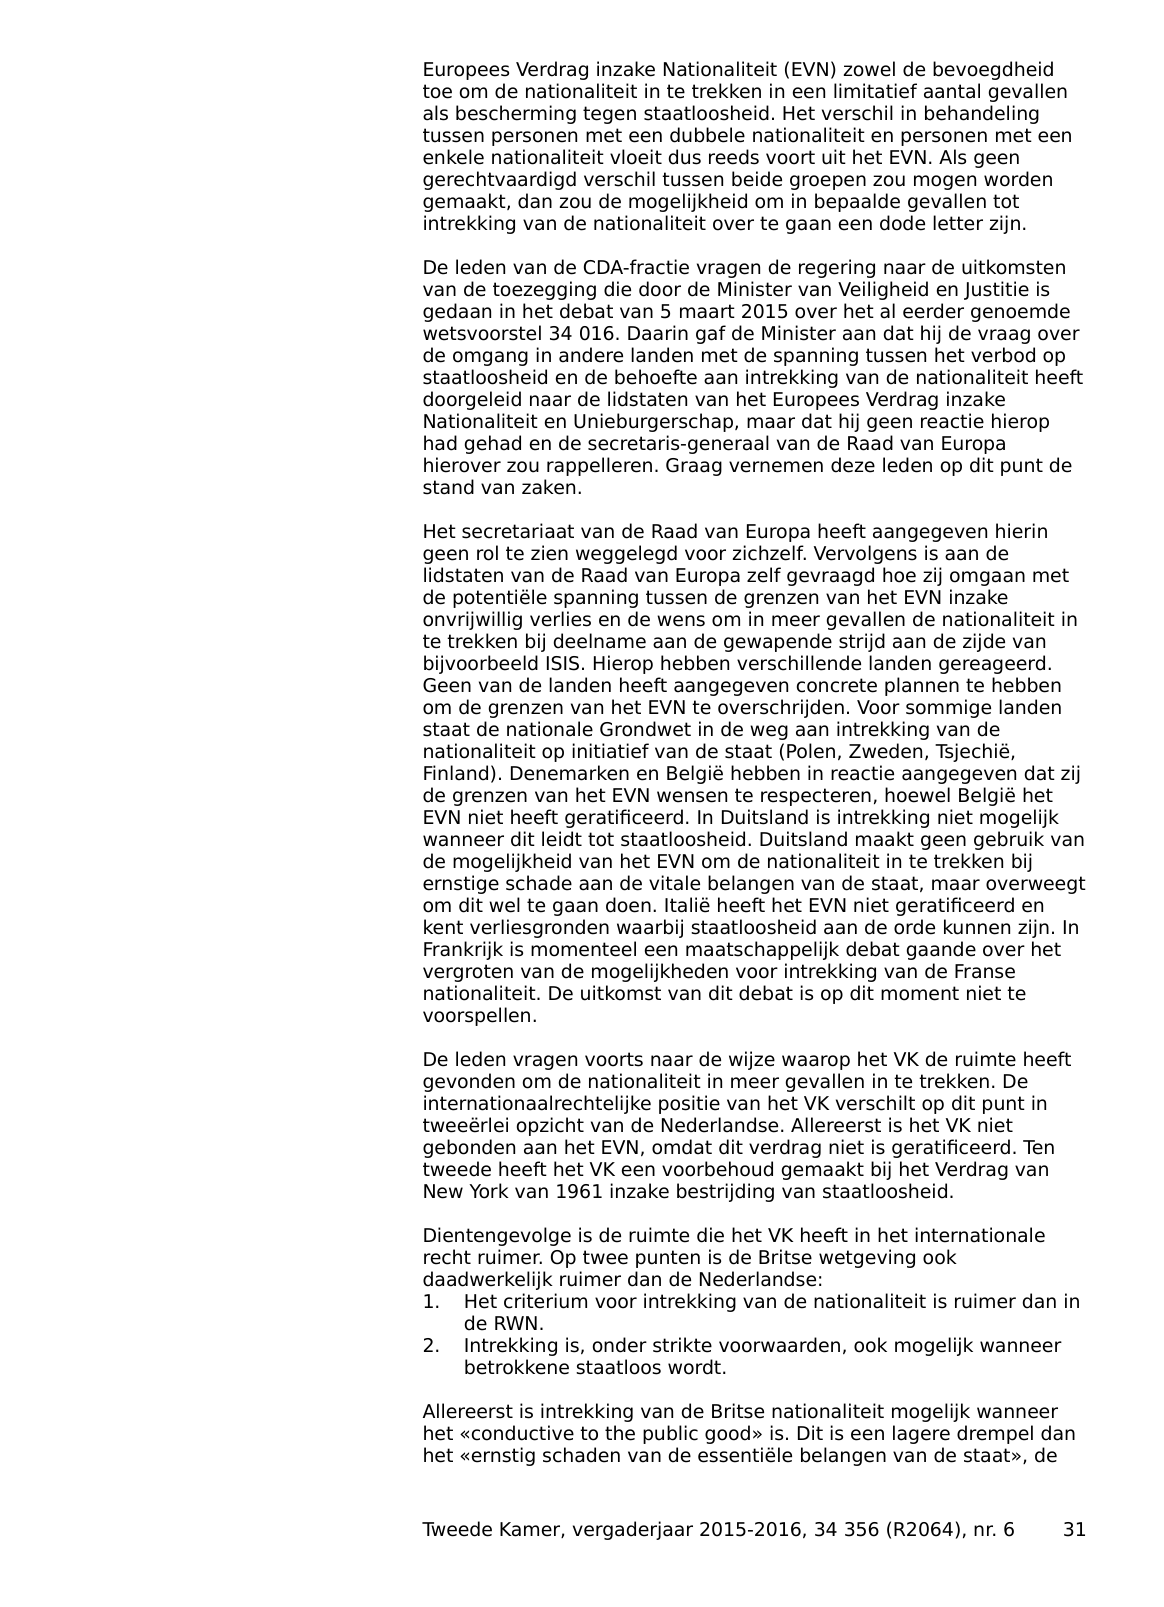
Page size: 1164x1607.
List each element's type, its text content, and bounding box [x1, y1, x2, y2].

text 2. Intrekking is, onder strikte voorwaarden, ook mogelijk wanneer betrokkene staatloos wordt. [422, 1335, 1087, 1379]
text Het secretariaat van de Raad van Europa heeft aangegeven hierin geen rol te zien weggelegd voor zichzelf. Vervolgens is aan de lidstaten van de Raad van Europa zelf gevraagd hoe zij omgaan met de potentiële spanning tussen de grenzen van het EVN inzake onvrijwillig verlies en de wens om in meer gevallen de nationaliteit in te trekken bij deelname aan de gewapende strijd aan de zijde van bijvoorbeeld ISIS. Hierop hebben verschillende landen gereageerd. Geen van de landen heeft aangegeven concrete plannen te hebben om de grenzen van het EVN te overschrijden. Voor sommige landen staat de nationale Grondwet in de weg aan intrekking van de nationaliteit op initiatief van de staat (Polen, Zweden, Tsjechië, Finland). Denemarken en België hebben in reactie aangegeven dat zij de grenzen van het EVN wensen te respecteren, hoewel België het EVN niet heeft geratificeerd. In Duitsland is intrekking niet mogelijk wanneer dit leidt tot staatloosheid. Duitsland maakt geen gebruik van de mogelijkheid van het EVN om de nationaliteit in te trekken bij ernstige schade aan de vitale belangen van de staat, maar overweegt om dit wel te gaan doen. Italië heeft het EVN niet geratificeerd en kent verliesgronden waarbij staatloosheid aan de orde kunnen zijn. In Frankrijk is momenteel een maatschappelijk debat gaande over het vergroten van de mogelijkheden voor intrekking van de Franse nationaliteit. De uitkomst van dit debat is op dit moment niet te voorspellen. [422, 521, 1087, 1027]
text De leden vragen voorts naar de wijze waarop het VK de ruimte heeft gevonden om de nationaliteit in meer gevallen in te trekken. De internationaalrechtelijke positie van het VK verschilt op dit punt in tweeërlei opzicht van de Nederlandse. Allereerst is het VK niet gebonden aan het EVN, omdat dit verdrag niet is geratificeerd. Ten tweede heeft het VK een voorbehoud gemaakt bij het Verdrag van New York van 1961 inzake bestrijding van staatloosheid. [422, 1049, 1087, 1203]
text Allereerst is intrekking van de Britse nationaliteit mogelijk wanneer het «conductive to the public good» is. Dit is een lagere drempel dan het «ernstig schaden van de essentiële belangen van de staat», de [422, 1401, 1087, 1467]
text Dientengevolge is de ruimte die het VK heeft in het internationale recht ruimer. Op twee punten is de Britse wetgeving ook daadwerkelijk ruimer dan de Nederlandse: [422, 1225, 1087, 1291]
text 1. Het criterium voor intrekking van de nationaliteit is ruimer dan in de RWN. [422, 1291, 1087, 1335]
text De leden van de CDA-fractie vragen de regering naar de uitkomsten van de toezegging die door de Minister van Veiligheid en Justitie is gedaan in het debat van 5 maart 2015 over het al eerder genoemde wetsvoorstel 34 016. Daarin gaf de Minister aan dat hij de vraag over de omgang in andere landen met de spanning tussen het verbod op staatloosheid en de behoefte aan intrekking van de nationaliteit heeft doorgeleid naar de lidstaten van het Europees Verdrag inzake Nationaliteit en Unieburgerschap, maar dat hij geen reactie hierop had gehad en de secretaris-generaal van de Raad van Europa hierover zou rappelleren. Graag vernemen deze leden op dit punt de stand van zaken. [422, 257, 1087, 499]
text Europees Verdrag inzake Nationaliteit (EVN) zowel de bevoegdheid toe om de nationaliteit in te trekken in een limitatief aantal gevallen als bescherming tegen staatloosheid. Het verschil in behandeling tussen personen met een dubbele nationaliteit en personen met een enkele nationaliteit vloeit dus reeds voort uit het EVN. Als geen gerechtvaardigd verschil tussen beide groepen zou mogen worden gemaakt, dan zou de mogelijkheid om in bepaalde gevallen tot intrekking van de nationaliteit over te gaan een dode letter zijn. [422, 59, 1087, 235]
